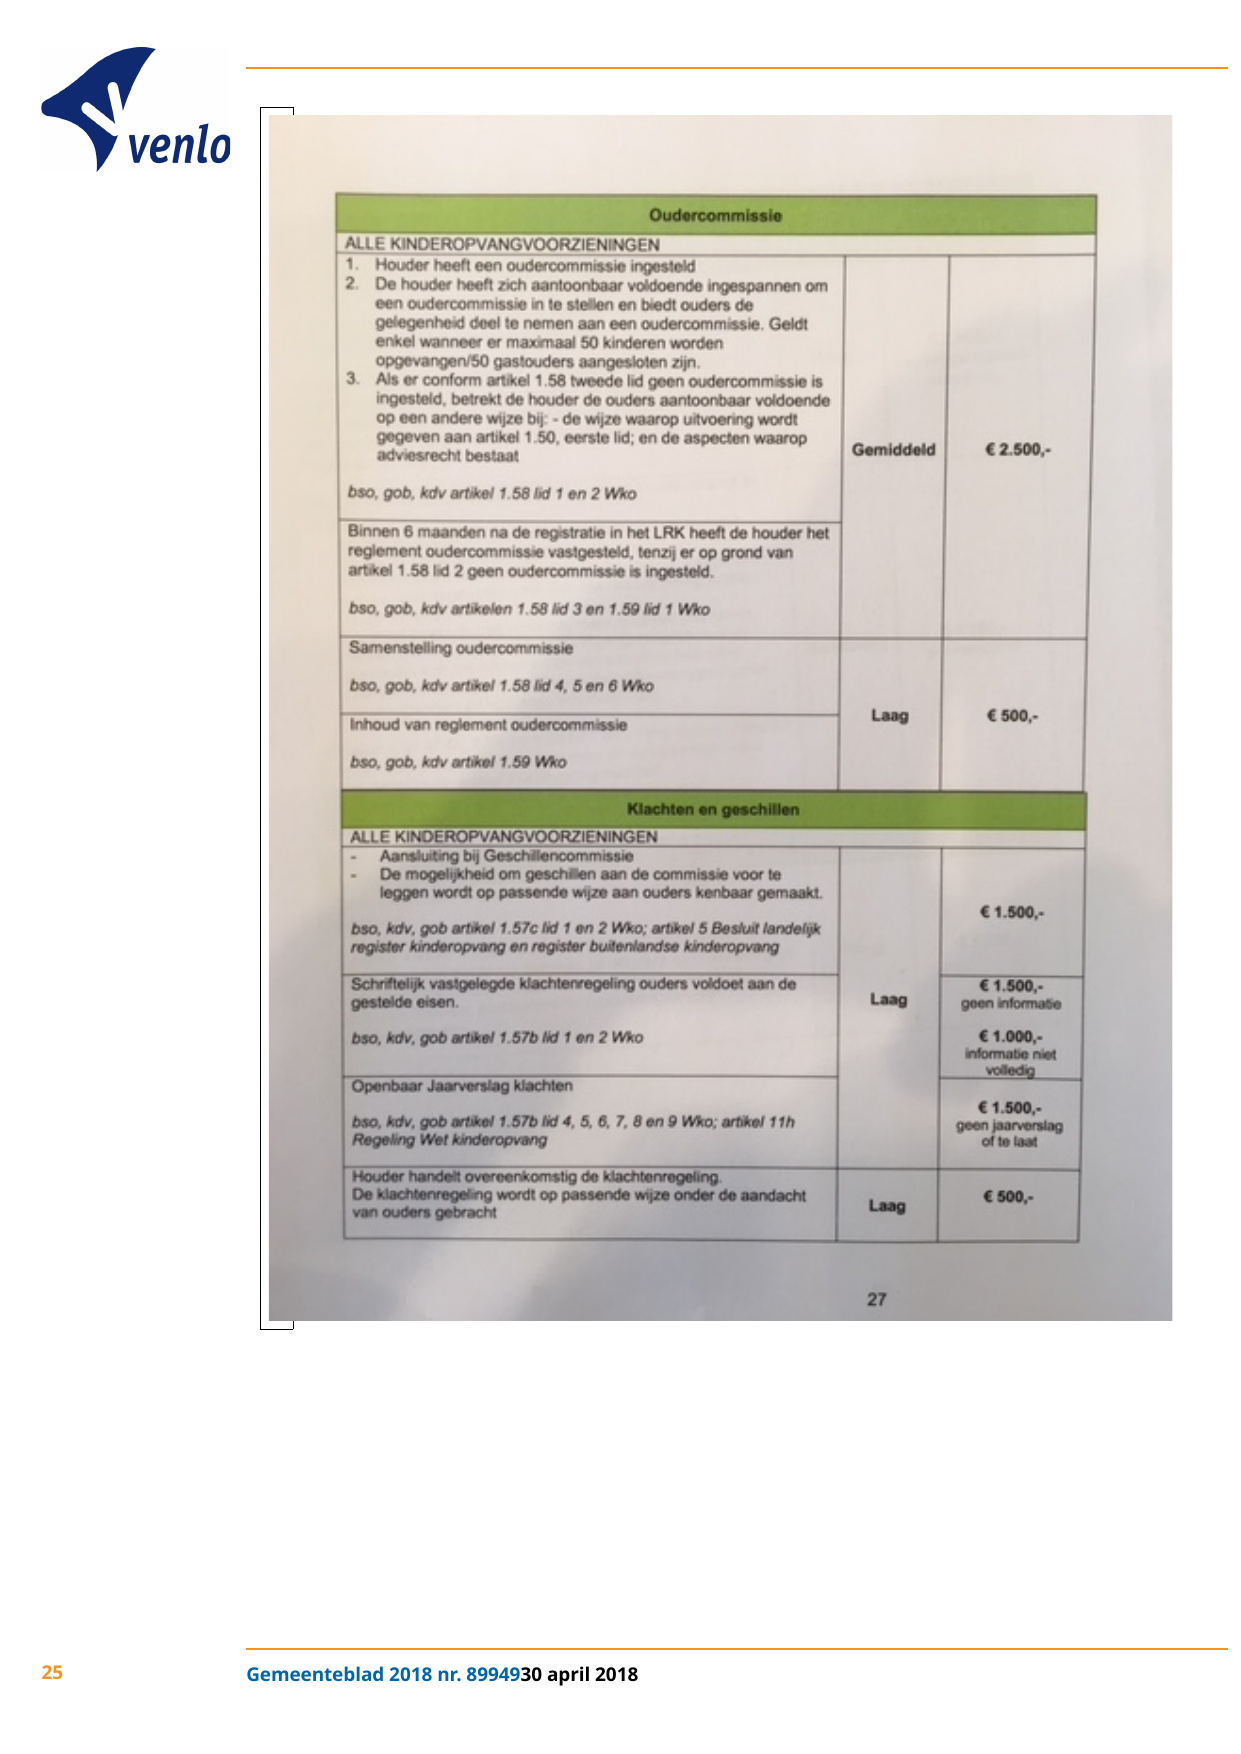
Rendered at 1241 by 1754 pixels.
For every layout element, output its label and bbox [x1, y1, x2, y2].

picture [268, 115, 1173, 1321]
picture [41, 47, 231, 172]
